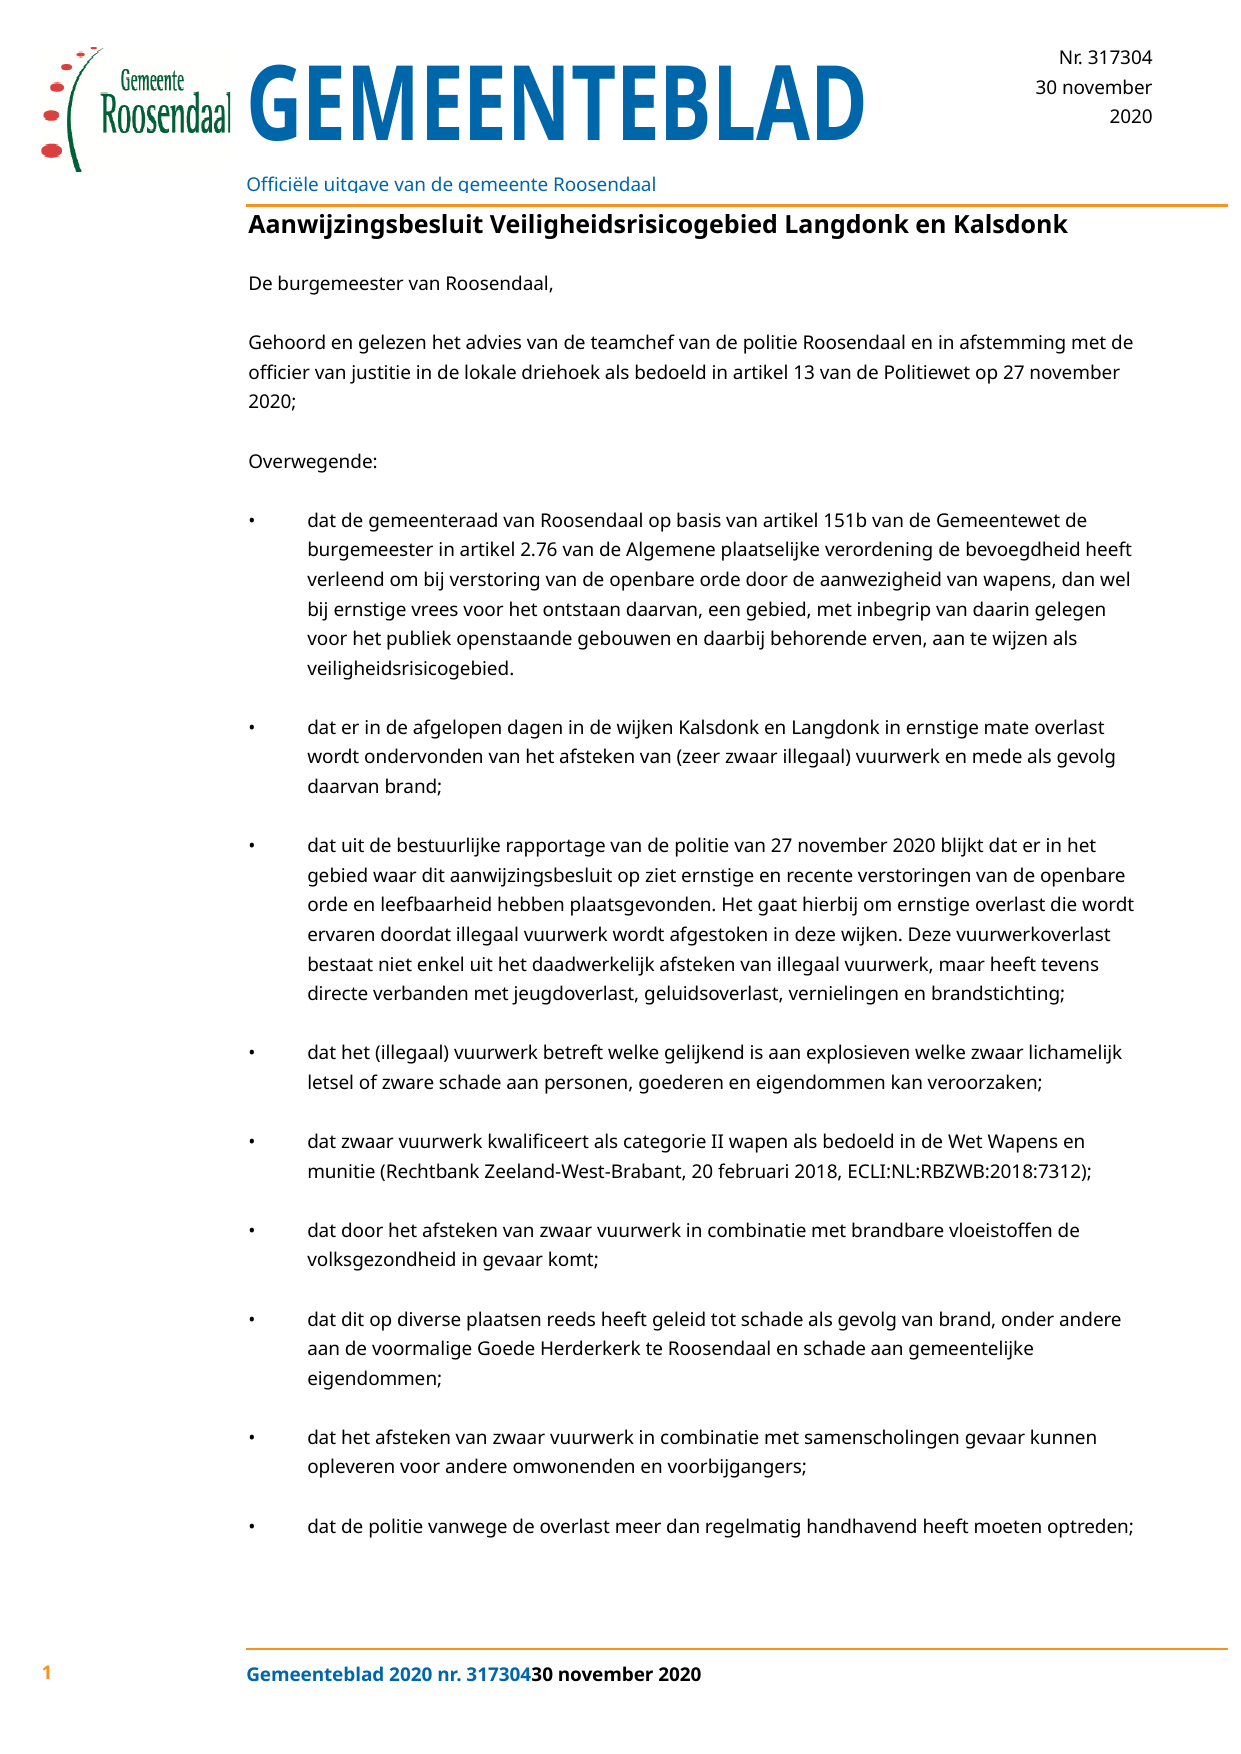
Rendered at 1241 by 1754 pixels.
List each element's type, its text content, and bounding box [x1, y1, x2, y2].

text De burgemeester van Roosendaal, [248, 270, 1152, 296]
list dat de politie vanwege de overlast meer dan regelmatig handhavend heeft moeten optreden; [248, 1513, 1152, 1538]
text Overwegende: [248, 448, 1152, 473]
list dat dit op diverse plaatsen reeds heeft geleid tot schade als gevolg van brand, onder andere aan de voormalige Goede Herderkerk te Roosendaal en schade aan gemeentelijke eigendommen; [248, 1306, 1152, 1391]
list dat het afsteken van zwaar vuurwerk in combinatie met samenscholingen gevaar kunnen opleveren voor andere omwonenden en voorbijgangers; [248, 1424, 1152, 1479]
text Aanwijzingsbesluit Veiligheidsrisicogebied Langdonk en Kalsdonk [248, 207, 1152, 241]
list dat zwaar vuurwerk kwalificeert als categorie II wapen als bedoeld in de Wet Wapens en munitie (Rechtbank Zeeland-West-Brabant, 20 februari 2018, ECLI:NL:RBZWB:2018:7312); [248, 1128, 1152, 1183]
list dat uit de bestuurlijke rapportage van de politie van 27 november 2020 blijkt dat er in het gebied waar dit aanwijzingsbesluit op ziet ernstige en recente verstoringen van de openbare orde en leefbaarheid hebben plaatsgevonden. Het gaat hierbij om ernstige overlast die wordt ervaren doordat illegaal vuurwerk wordt afgestoken in deze wijken. Deze vuurwerkoverlast bestaat niet enkel uit het daadwerkelijk afsteken van illegaal vuurwerk, maar heeft tevens directe verbanden met jeugdoverlast, geluidsoverlast, vernielingen en brandstichting; [248, 832, 1152, 1006]
text Gehoord en gelezen het advies van de teamchef van de politie Roosendaal en in afstemming met de officier van justitie in de lokale driehoek als bedoeld in artikel 13 van de Politiewet op 27 november 2020; [248, 329, 1152, 414]
list dat de gemeenteraad van Roosendaal op basis van artikel 151b van de Gemeentewet de burgemeester in artikel 2.76 van de Algemene plaatselijke verordening de bevoegdheid heeft verleend om bij verstoring van de openbare orde door de aanwezigheid van wapens, dan wel bij ernstige vrees voor het ontstaan daarvan, een gebied, met inbegrip van daarin gelegen voor het publiek openstaande gebouwen en daarbij behorende erven, aan te wijzen als veiligheidsrisicogebied. [248, 507, 1152, 681]
list dat door het afsteken van zwaar vuurwerk in combinatie met brandbare vloeistoffen de volksgezondheid in gevaar komt; [248, 1217, 1152, 1272]
picture [41, 47, 231, 172]
list dat het (illegaal) vuurwerk betreft welke gelijkend is aan explosieven welke zwaar lichamelijk letsel of zware schade aan personen, goederen en eigendommen kan veroorzaken; [248, 1039, 1152, 1095]
list dat er in de afgelopen dagen in de wijken Kalsdonk en Langdonk in ernstige mate overlast wordt ondervonden van het afsteken van (zeer zwaar illegaal) vuurwerk en mede als gevolg daarvan brand; [248, 714, 1152, 799]
